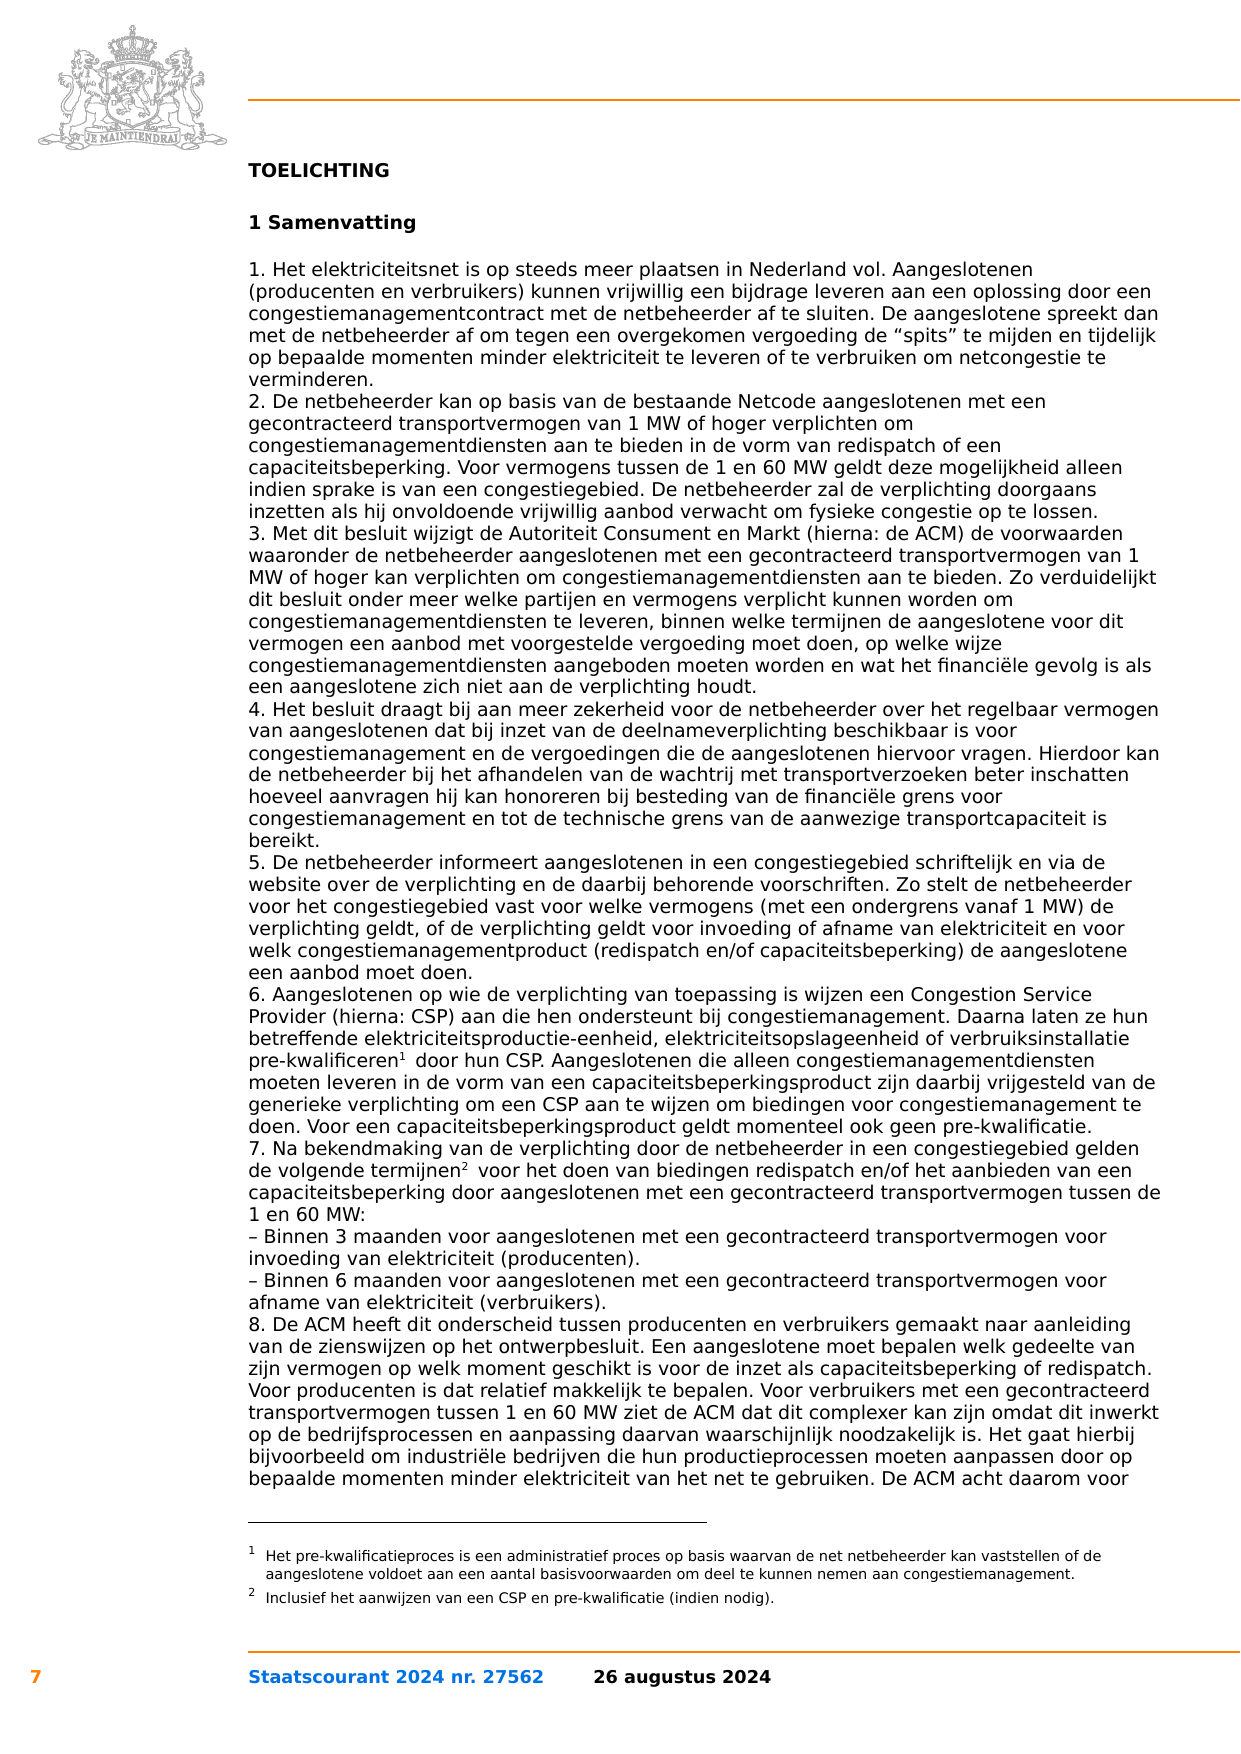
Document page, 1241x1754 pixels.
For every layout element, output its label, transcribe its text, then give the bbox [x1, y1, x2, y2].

text 1. Het elektriciteitsnet is op steeds meer plaatsen in Nederland vol. Aangeslotenen (producenten en verbruikers) kunnen vrijwillig een bijdrage leveren aan een oplossing door een congestiemanagementcontract met de netbeheerder af te sluiten. De aangeslotene spreekt dan met de netbeheerder af om tegen een overgekomen vergoeding de “spits” te mijden en tijdelijk op bepaalde momenten minder elektriciteit te leveren of te verbruiken om netcongestie te verminderen. [248, 259, 1163, 391]
text 5. De netbeheerder informeert aangeslotenen in een congestiegebied schriftelijk en via de website over de verplichting en de daarbij behorende voorschriften. Zo stelt de netbeheerder voor het congestiegebied vast voor welke vermogens (met een ondergrens vanaf 1 MW) de verplichting geldt, of de verplichting geldt voor invoeding of afname van elektriciteit en voor welk congestiemanagementproduct (redispatch en/of capaciteitsbeperking) de aangeslotene een aanbod moet doen. [248, 852, 1163, 984]
text 6. Aangeslotenen op wie de verplichting van toepassing is wijzen een Congestion Service Provider (hierna: CSP) aan die hen ondersteunt bij congestiemanagement. Daarna laten ze hun betreffende elektriciteitsproductie-eenheid, elektriciteitsopslageenheid of verbruiksinstallatie pre-kwalificeren door hun CSP. Aangeslotenen die alleen congestiemanagementdiensten moeten leveren in de vorm van een capaciteitsbeperkingsproduct zijn daarbij vrijgesteld van de generieke verplichting om een CSP aan te wijzen om biedingen voor congestiemanagement te doen. Voor een capaciteitsbeperkingsproduct geldt momenteel ook geen pre-kwalificatie. [248, 984, 1163, 1138]
subtitle TOELICHTING [248, 160, 1163, 182]
text 4. Het besluit draagt bij aan meer zekerheid voor de netbeheerder over het regelbaar vermogen van aangeslotenen dat bij inzet van de deelnameverplichting beschikbaar is voor congestiemanagement en de vergoedingen die de aangeslotenen hiervoor vragen. Hierdoor kan de netbeheerder bij het afhandelen van de wachtrij met transportverzoeken beter inschatten hoeveel aanvragen hij kan honoreren bij besteding van de financiële grens voor congestiemanagement en tot de technische grens van de aanwezige transportcapaciteit is bereikt. [248, 698, 1163, 852]
text – Binnen 3 maanden voor aangeslotenen met een gecontracteerd transportvermogen voor invoeding van elektriciteit (producenten). [248, 1226, 1163, 1270]
text 3. Met dit besluit wijzigt de Autoriteit Consument en Markt (hierna: de ACM) de voorwaarden waaronder de netbeheerder aangeslotenen met een gecontracteerd transportvermogen van 1 MW of hoger kan verplichten om congestiemanagementdiensten aan te bieden. Zo verduidelijkt dit besluit onder meer welke partijen en vermogens verplicht kunnen worden om congestiemanagementdiensten te leveren, binnen welke termijnen de aangeslotene voor dit vermogen een aanbod met voorgestelde vergoeding moet doen, op welke wijze congestiemanagementdiensten aangeboden moeten worden en wat het financiële gevolg is als een aangeslotene zich niet aan de verplichting houdt. [248, 523, 1163, 698]
picture [38, 25, 227, 150]
text – Binnen 6 maanden voor aangeslotenen met een gecontracteerd transportvermogen voor afname van elektriciteit (verbruikers). [248, 1270, 1163, 1314]
text 7. Na bekendmaking van de verplichting door de netbeheerder in een congestiegebied gelden de volgende termijnen voor het doen van biedingen redispatch en/of het aanbieden van een capaciteitsbeperking door aangeslotenen met een gecontracteerd transportvermogen tussen de 1 en 60 MW: [248, 1138, 1163, 1226]
text Inclusief het aanwijzen van een CSP en pre-kwalificatie (indien nodig). [248, 1586, 1163, 1608]
text Het pre-kwalificatieproces is een administratief proces op basis waarvan de net netbeheerder kan vaststellen of de aangeslotene voldoet aan een aantal basisvoorwaarden om deel te kunnen nemen aan congestiemanagement. [248, 1544, 1163, 1583]
subtitle 1 Samenvatting [248, 212, 1163, 234]
text 2. De netbeheerder kan op basis van de bestaande Netcode aangeslotenen met een gecontracteerd transportvermogen van 1 MW of hoger verplichten om congestiemanagementdiensten aan te bieden in de vorm van redispatch of een capaciteitsbeperking. Voor vermogens tussen de 1 en 60 MW geldt deze mogelijkheid alleen indien sprake is van een congestiegebied. De netbeheerder zal de verplichting doorgaans inzetten als hij onvoldoende vrijwillig aanbod verwacht om fysieke congestie op te lossen. [248, 391, 1163, 523]
text 8. De ACM heeft dit onderscheid tussen producenten en verbruikers gemaakt naar aanleiding van de zienswijzen op het ontwerpbesluit. Een aangeslotene moet bepalen welk gedeelte van zijn vermogen op welk moment geschikt is voor de inzet als capaciteitsbeperking of redispatch. Voor producenten is dat relatief makkelijk te bepalen. Voor verbruikers met een gecontracteerd transportvermogen tussen 1 en 60 MW ziet de ACM dat dit complexer kan zijn omdat dit inwerkt op de bedrijfsprocessen en aanpassing daarvan waarschijnlijk noodzakelijk is. Het gaat hierbij bijvoorbeeld om industriële bedrijven die hun productieprocessen moeten aanpassen door op bepaalde momenten minder elektriciteit van het net te gebruiken. De ACM acht daarom voor [248, 1314, 1163, 1490]
